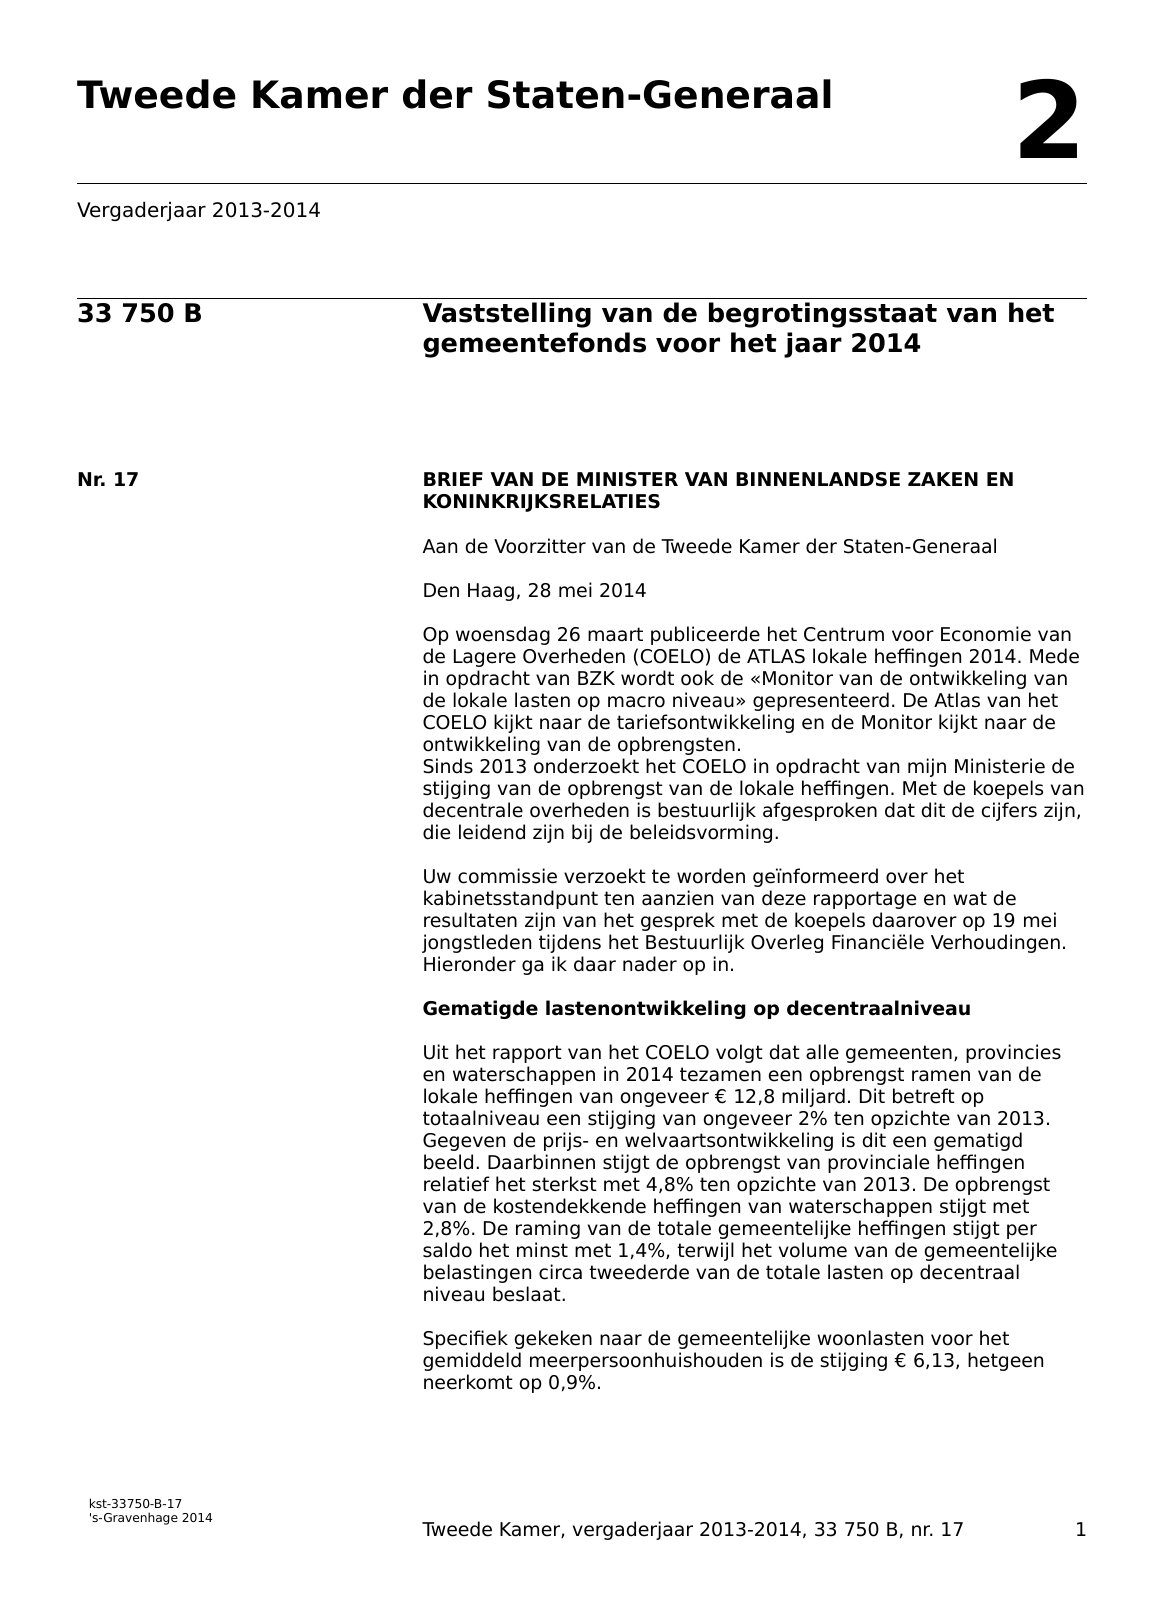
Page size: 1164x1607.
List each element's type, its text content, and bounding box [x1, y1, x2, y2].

text Specifiek gekeken naar de gemeentelijke woonlasten voor het gemiddeld meerpersoonhuishouden is de stijging € 6,13, hetgeen neerkomt op 0,9%. [422, 1328, 1087, 1394]
text Den Haag, 28 mei 2014 [422, 580, 1087, 602]
subtitle 33 750 B Vaststelling van de begrotingsstaat van het gemeentefonds voor het jaar 2014 [77, 299, 1087, 358]
text Aan de Voorzitter van de Tweede Kamer der Staten-Generaal [422, 536, 1087, 557]
subtitle Gematigde lastenontwikkeling op decentraalniveau [422, 998, 1087, 1020]
table_header Tweede Kamer der Staten-Generaal [77, 59, 886, 183]
table_header 2 [886, 59, 1087, 183]
text Sinds 2013 onderzoekt het COELO in opdracht van mijn Ministerie de stijging van de opbrengst van de lokale heffingen. Met de koepels van decentrale overheden is bestuurlijk afgesproken dat dit de cijfers zijn, die leidend zijn bij de beleidsvorming. [422, 756, 1087, 844]
text Op woensdag 26 maart publiceerde het Centrum voor Economie van de Lagere Overheden (COELO) de ATLAS lokale heffingen 2014. Mede in opdracht van BZK wordt ook de «Monitor van de ontwikkeling van de lokale lasten op macro niveau» gepresenteerd. De Atlas van het COELO kijkt naar de tariefsontwikkeling en de Monitor kijkt naar de ontwikkeling van de opbrengsten. [422, 624, 1087, 756]
text Uw commissie verzoekt te worden geïnformeerd over het kabinetsstandpunt ten aanzien van deze rapportage en wat de resultaten zijn van het gesprek met de koepels daarover op 19 mei jongstleden tijdens het Bestuurlijk Overleg Financiële Verhoudingen. Hieronder ga ik daar nader op in. [422, 866, 1087, 976]
subtitle Nr. 17 BRIEF VAN DE MINISTER VAN BINNENLANDSE ZAKEN EN KONINKRIJKSRELATIES [77, 469, 1087, 513]
text kst-33750-B-17 [88, 1497, 323, 1511]
text 's-Gravenhage 2014 [88, 1511, 323, 1525]
table_cell Vergaderjaar 2013-2014 [77, 184, 1087, 298]
text Uit het rapport van het COELO volgt dat alle gemeenten, provincies en waterschappen in 2014 tezamen een opbrengst ramen van de lokale heffingen van ongeveer € 12,8 miljard. Dit betreft op totaalniveau een stijging van ongeveer 2% ten opzichte van 2013. Gegeven de prijs- en welvaartsontwikkeling is dit een gematigd beeld. Daarbinnen stijgt de opbrengst van provinciale heffingen relatief het sterkst met 4,8% ten opzichte van 2013. De opbrengst van de kostendekkende heffingen van waterschappen stijgt met 2,8%. De raming van de totale gemeentelijke heffingen stijgt per saldo het minst met 1,4%, terwijl het volume van de gemeentelijke belastingen circa tweederde van de totale lasten op decentraal niveau beslaat. [422, 1042, 1087, 1306]
